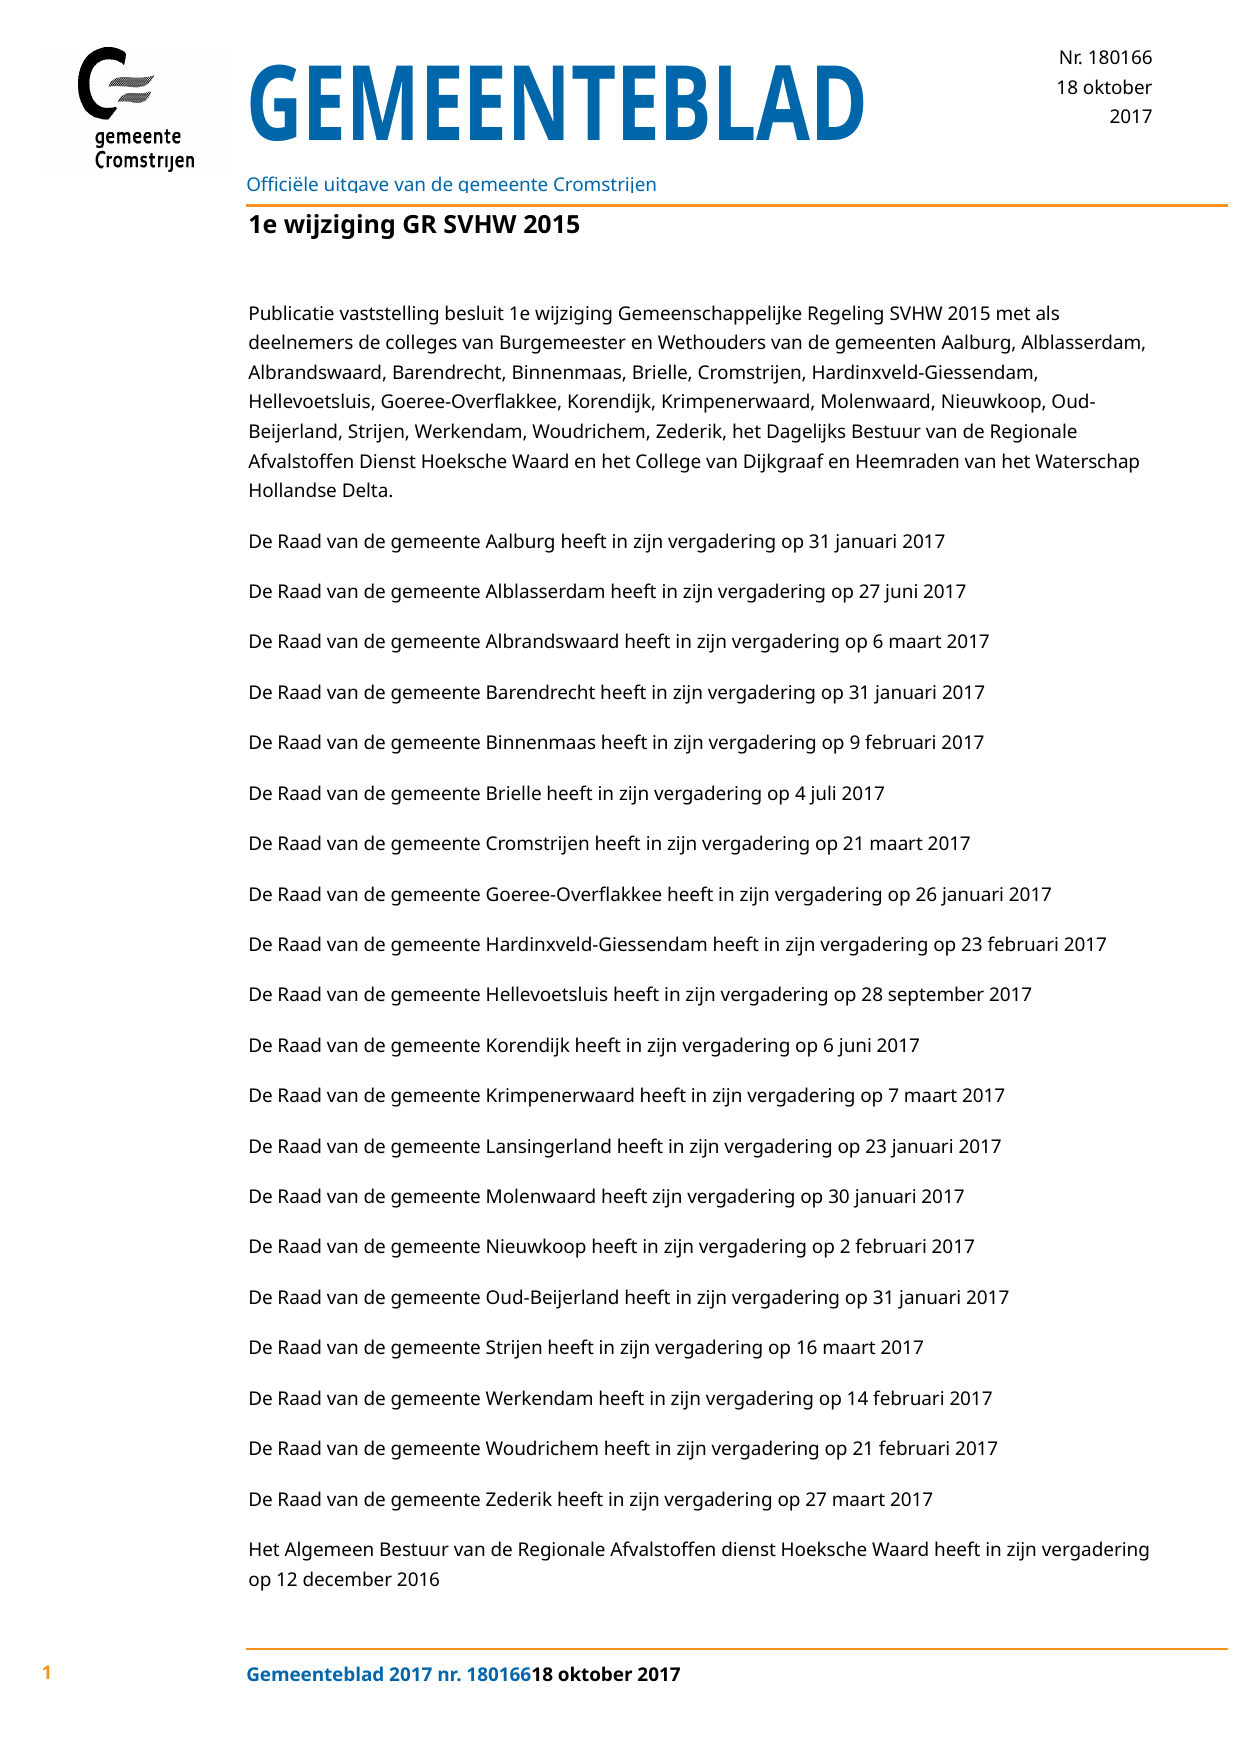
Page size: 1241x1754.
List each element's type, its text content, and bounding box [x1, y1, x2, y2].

text De Raad van de gemeente Hellevoetsluis heeft in zijn vergadering op 28 september 2017 [248, 982, 1152, 1007]
text De Raad van de gemeente Brielle heeft in zijn vergadering op 4 juli 2017 [248, 780, 1152, 806]
text 1e wijziging GR SVHW 2015 [248, 207, 1152, 241]
text De Raad van de gemeente Cromstrijen heeft in zijn vergadering op 21 maart 2017 [248, 830, 1152, 856]
text De Raad van de gemeente Alblasserdam heeft in zijn vergadering op 27 juni 2017 [248, 578, 1152, 604]
picture [41, 47, 231, 172]
text De Raad van de gemeente Strijen heeft in zijn vergadering op 16 maart 2017 [248, 1334, 1152, 1360]
text De Raad van de gemeente Werkendam heeft in zijn vergadering op 14 februari 2017 [248, 1385, 1152, 1411]
text De Raad van de gemeente Aalburg heeft in zijn vergadering op 31 januari 2017 [248, 528, 1152, 553]
text De Raad van de gemeente Binnenmaas heeft in zijn vergadering op 9 februari 2017 [248, 729, 1152, 755]
text De Raad van de gemeente Lansingerland heeft in zijn vergadering op 23 januari 2017 [248, 1133, 1152, 1158]
text De Raad van de gemeente Oud-Beijerland heeft in zijn vergadering op 31 januari 2017 [248, 1284, 1152, 1310]
text De Raad van de gemeente Nieuwkoop heeft in zijn vergadering op 2 februari 2017 [248, 1234, 1152, 1259]
text De Raad van de gemeente Molenwaard heeft zijn vergadering op 30 januari 2017 [248, 1183, 1152, 1209]
text Publicatie vaststelling besluit 1e wijziging Gemeenschappelijke Regeling SVHW 2015 met als deelnemers de colleges van Burgemeester en Wethouders van de gemeenten Aalburg, Alblasserdam, Albrandswaard, Barendrecht, Binnenmaas, Brielle, Cromstrijen, Hardinxveld-Giessendam, Hellevoetsluis, Goeree-Overflakkee, Korendijk, Krimpenerwaard, Molenwaard, Nieuwkoop, Oud-Beijerland, Strijen, Werkendam, Woudrichem, Zederik, het Dagelijks Bestuur van de Regionale Afvalstoffen Dienst Hoeksche Waard en het College van Dijkgraaf en Heemraden van het Waterschap Hollandse Delta. [248, 300, 1152, 503]
text De Raad van de gemeente Krimpenerwaard heeft in zijn vergadering op 7 maart 2017 [248, 1082, 1152, 1108]
text Het Algemeen Bestuur van de Regionale Afvalstoffen dienst Hoeksche Waard heeft in zijn vergadering op 12 december 2016 [248, 1536, 1152, 1591]
text De Raad van de gemeente Goeree-Overflakkee heeft in zijn vergadering op 26 januari 2017 [248, 881, 1152, 906]
text De Raad van de gemeente Korendijk heeft in zijn vergadering op 6 juni 2017 [248, 1032, 1152, 1058]
text De Raad van de gemeente Woudrichem heeft in zijn vergadering op 21 februari 2017 [248, 1435, 1152, 1461]
text De Raad van de gemeente Hardinxveld-Giessendam heeft in zijn vergadering op 23 februari 2017 [248, 931, 1152, 957]
text De Raad van de gemeente Zederik heeft in zijn vergadering op 27 maart 2017 [248, 1486, 1152, 1511]
text De Raad van de gemeente Albrandswaard heeft in zijn vergadering op 6 maart 2017 [248, 629, 1152, 654]
text De Raad van de gemeente Barendrecht heeft in zijn vergadering op 31 januari 2017 [248, 679, 1152, 705]
